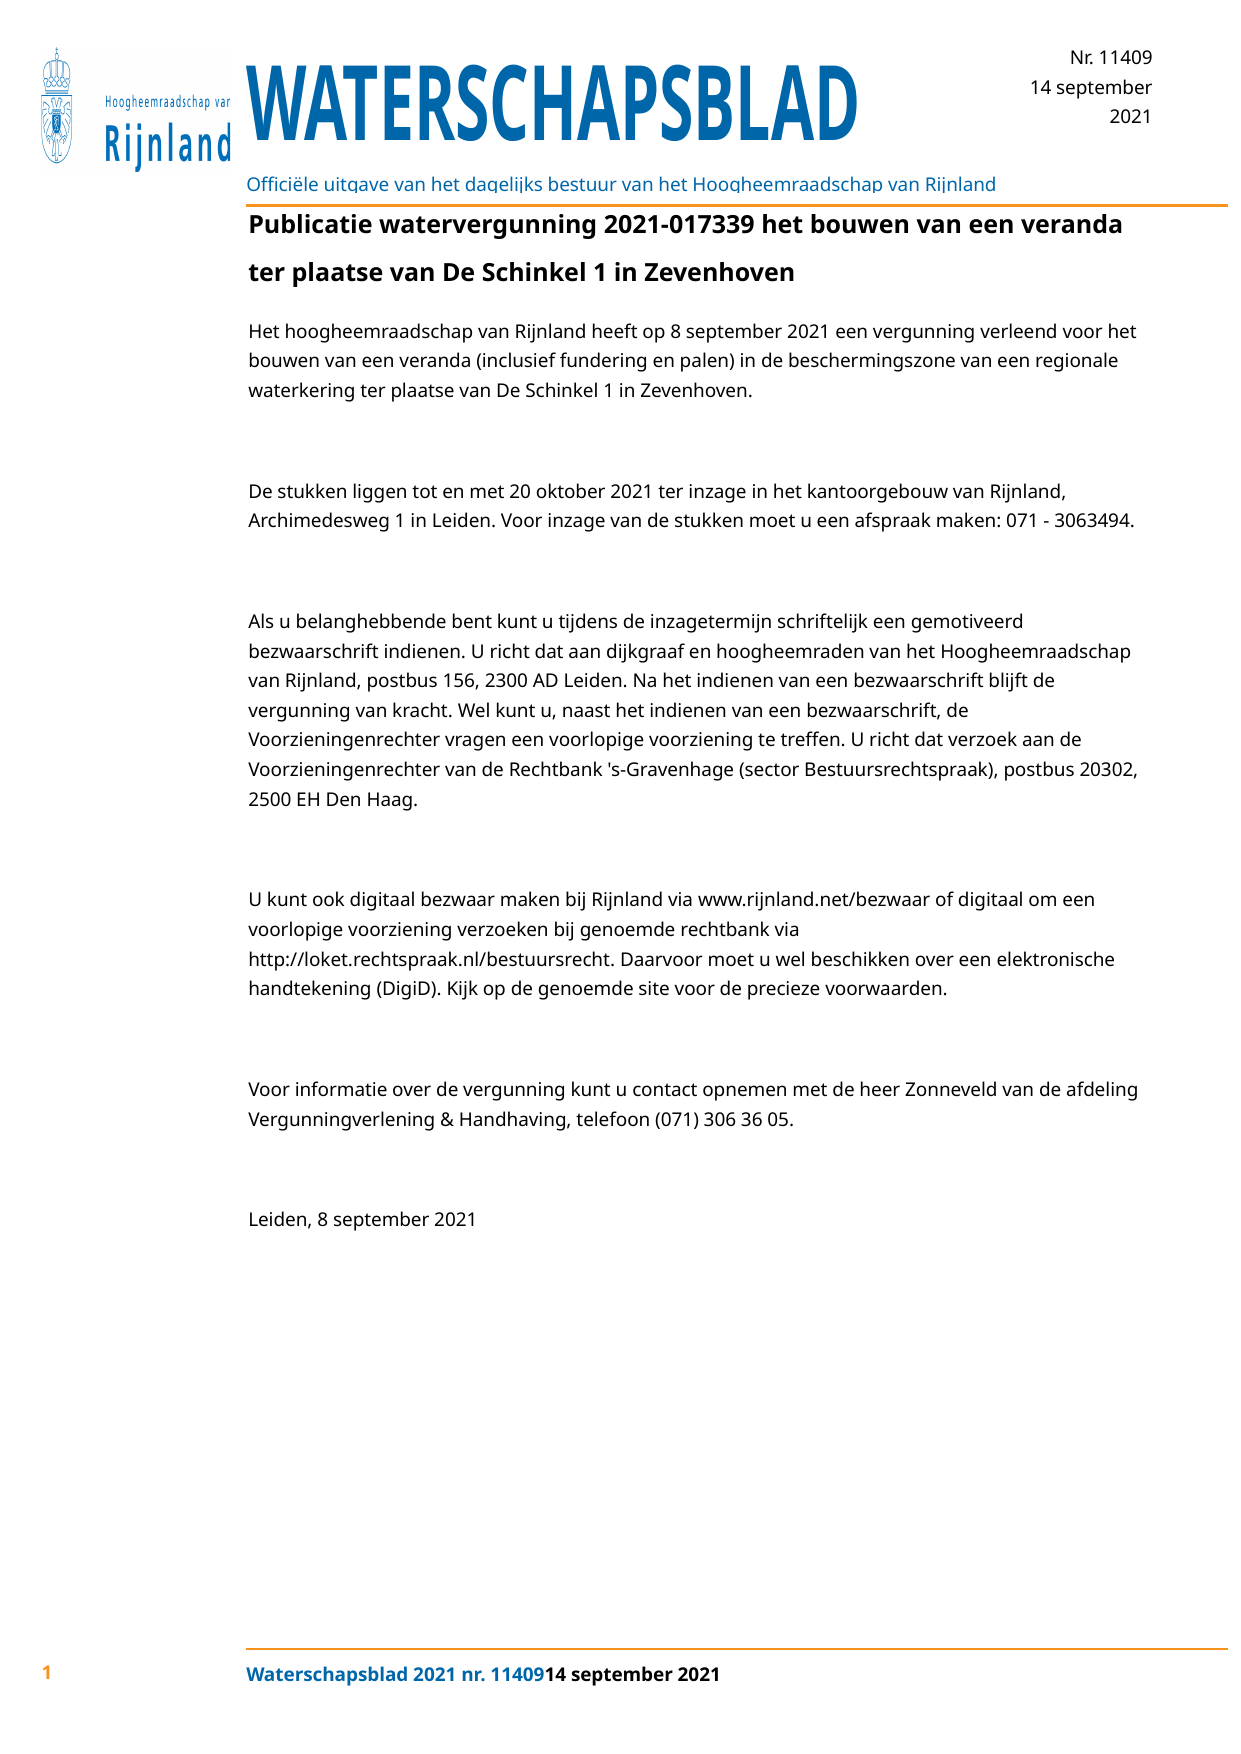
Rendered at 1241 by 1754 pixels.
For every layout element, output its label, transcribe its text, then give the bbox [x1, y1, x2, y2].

picture [41, 47, 231, 172]
text Het hoogheemraadschap van Rijnland heeft op 8 september 2021 een vergunning verleend voor het bouwen van een veranda (inclusief fundering en palen) in de beschermingszone van een regionale waterkering ter plaatse van De Schinkel 1 in Zevenhoven. [248, 318, 1152, 403]
text Als u belanghebbende bent kunt u tijdens de inzagetermijn schriftelijk een gemotiveerd bezwaarschrift indienen. U richt dat aan dijkgraaf en hoogheemraden van het Hoogheemraadschap van Rijnland, postbus 156, 2300 AD Leiden. Na het indienen van een bezwaarschrift blijft de vergunning van kracht. Wel kunt u, naast het indienen van een bezwaarschrift, de Voorzieningenrechter vragen een voorlopige voorziening te treffen. U richt dat verzoek aan de Voorzieningenrechter van de Rechtbank 's-Gravenhage (sector Bestuursrechtspraak), postbus 20302, 2500 EH Den Haag. [248, 608, 1152, 812]
text Voor informatie over de vergunning kunt u contact opnemen met de heer Zonneveld van de afdeling Vergunningverlening & Handhaving, telefoon (071) 306 36 05. [248, 1076, 1152, 1132]
text Publicatie watervergunning 2021-017339 het bouwen van een veranda ter plaatse van De Schinkel 1 in Zevenhoven [248, 207, 1152, 288]
text Leiden, 8 september 2021 [248, 1207, 1152, 1232]
text De stukken liggen tot en met 20 oktober 2021 ter inzage in het kantoorgebouw van Rijnland, Archimedesweg 1 in Leiden. Voor inzage van de stukken moet u een afspraak maken: 071 - 3063494. [248, 478, 1152, 533]
text U kunt ook digitaal bezwaar maken bij Rijnland via www.rijnland.net/bezwaar of digitaal om een voorlopige voorziening verzoeken bij genoemde rechtbank via http://loket.rechtspraak.nl/bestuursrecht. Daarvoor moet u wel beschikken over een elektronische handtekening (DigiD). Kijk op de genoemde site voor de precieze voorwaarden. [248, 887, 1152, 1001]
